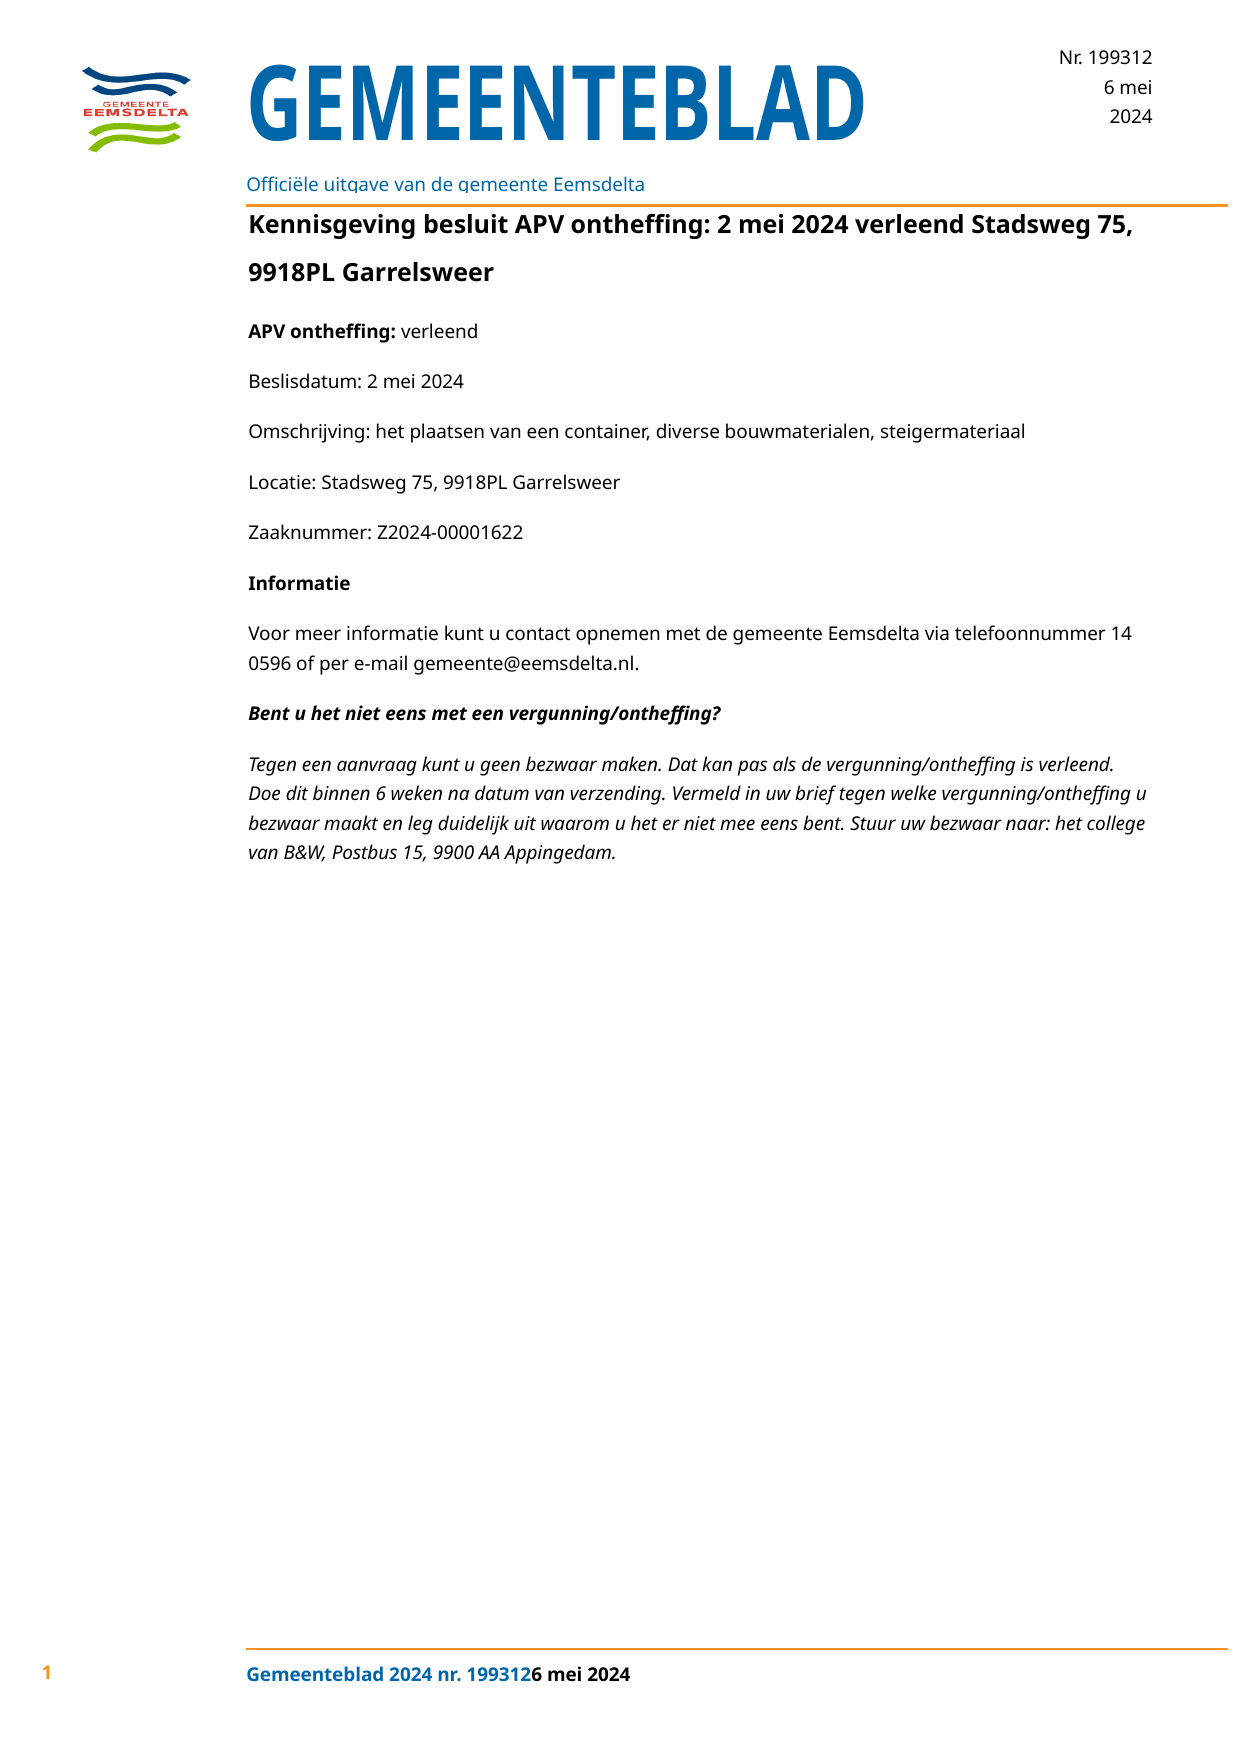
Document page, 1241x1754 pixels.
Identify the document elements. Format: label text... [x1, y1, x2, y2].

text Omschrijving: het plaatsen van een container, diverse bouwmaterialen, steigermateriaal [248, 419, 1152, 444]
text APV ontheffing: verleend [248, 318, 1152, 344]
picture [41, 47, 231, 172]
text Tegen een aanvraag kunt u geen bezwaar maken. Dat kan pas als de vergunning/ontheffing is verleend. Doe dit binnen 6 weken na datum van verzending. Vermeld in uw brief tegen welke vergunning/ontheffing u bezwaar maakt en leg duidelijk uit waarom u het er niet mee eens bent. Stuur uw bezwaar naar: het college van B&W, Postbus 15, 9900 AA Appingedam. [248, 751, 1152, 865]
text Beslisdatum: 2 mei 2024 [248, 368, 1152, 394]
text Bent u het niet eens met een vergunning/ontheffing? [248, 700, 1152, 726]
text Locatie: Stadsweg 75, 9918PL Garrelsweer [248, 469, 1152, 495]
text Zaaknummer: Z2024-00001622 [248, 519, 1152, 545]
text Informatie [248, 570, 1152, 596]
text Kennisgeving besluit APV ontheffing: 2 mei 2024 verleend Stadsweg 75, 9918PL Garrelsweer [248, 207, 1152, 288]
text Voor meer informatie kunt u contact opnemen met de gemeente Eemsdelta via telefoonnummer 14 0596 of per e-mail gemeente@eemsdelta.nl. [248, 620, 1152, 676]
